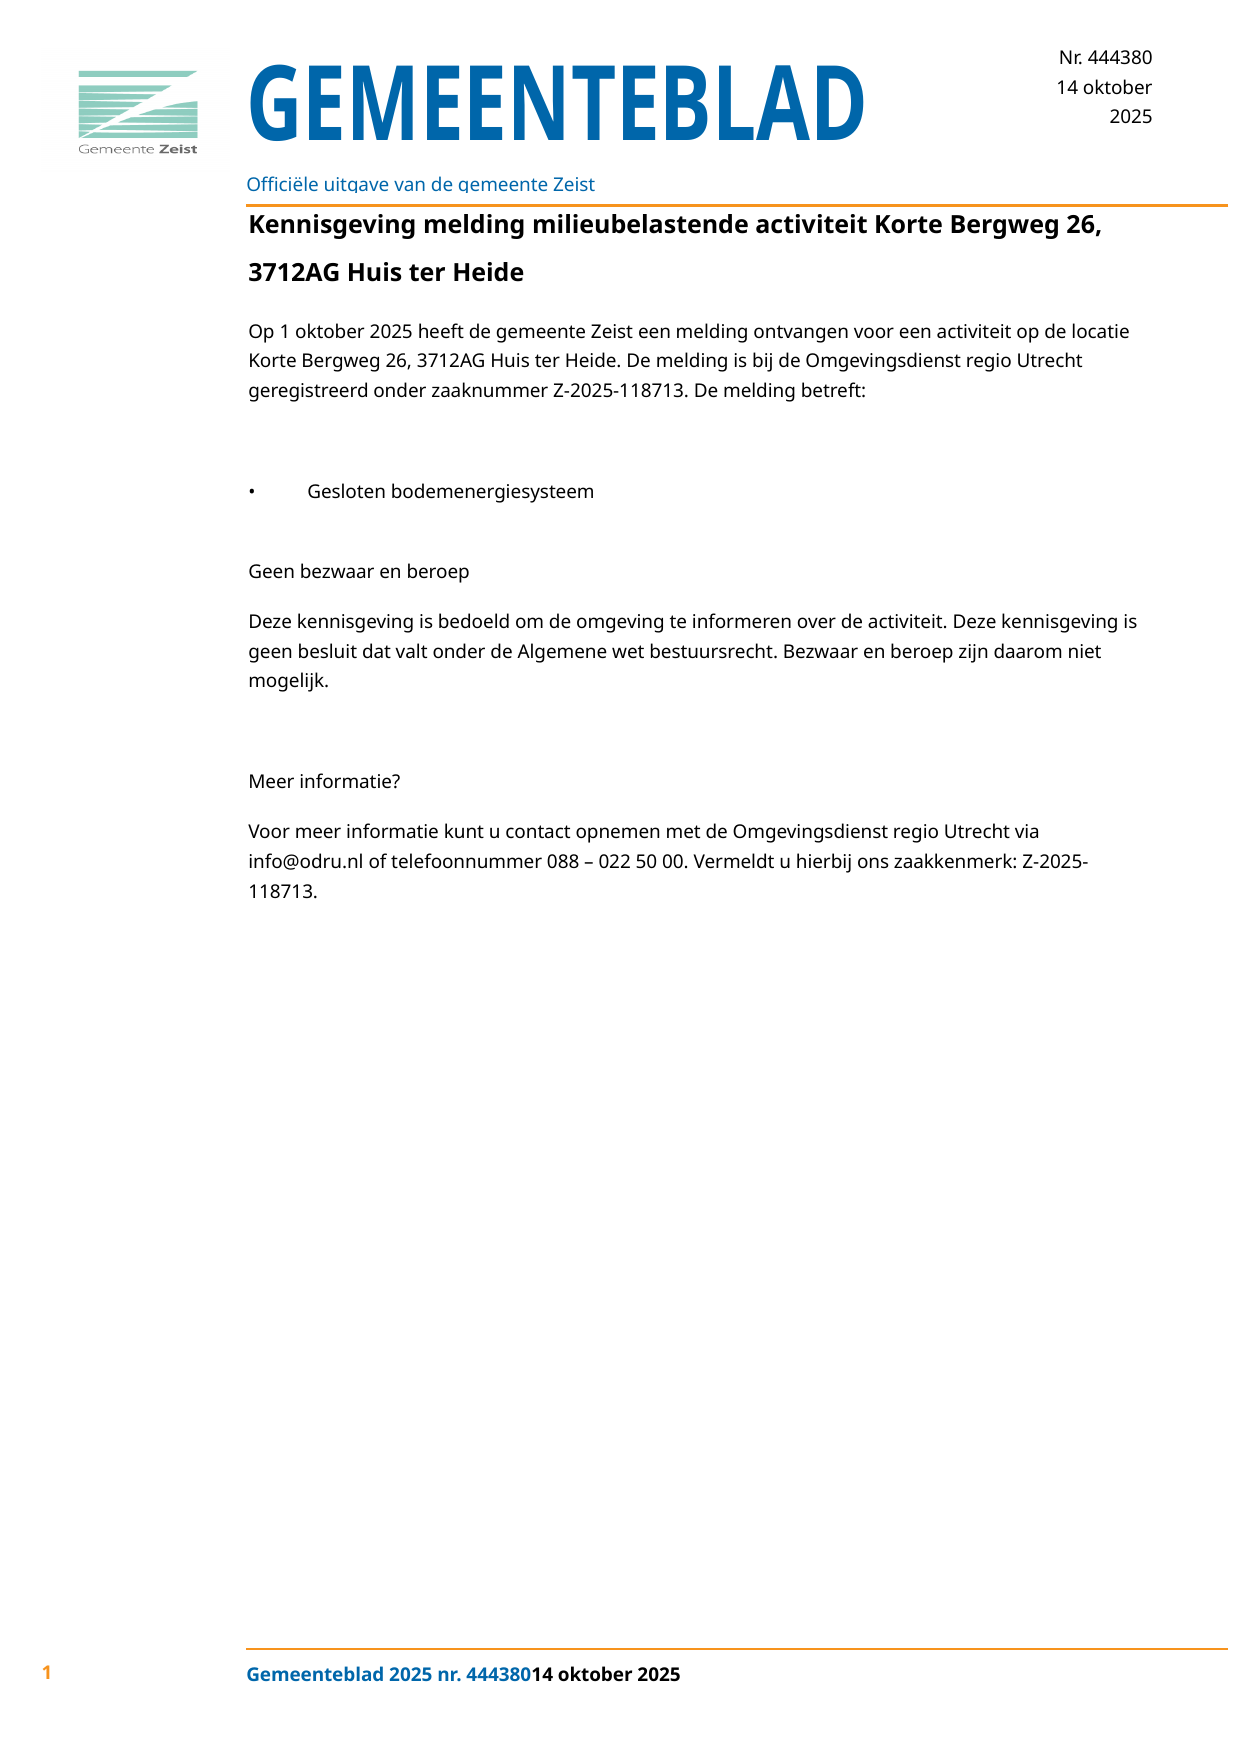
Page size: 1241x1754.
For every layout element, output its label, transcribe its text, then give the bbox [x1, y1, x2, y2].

picture [41, 47, 231, 172]
text Kennisgeving melding milieubelastende activiteit Korte Bergweg 26, 3712AG Huis ter Heide [248, 207, 1152, 288]
list Gesloten bodemenergiesysteem [248, 478, 1152, 504]
text Geen bezwaar en beroep [248, 558, 1152, 584]
text Deze kennisgeving is bedoeld om de omgeving te informeren over de activiteit. Deze kennisgeving is geen besluit dat valt onder de Algemene wet bestuursrecht. Bezwaar en beroep zijn daarom niet mogelijk. [248, 608, 1152, 693]
text Voor meer informatie kunt u contact opnemen met de Omgevingsdienst regio Utrecht via info@odru.nl of telefoonnummer 088 – 022 50 00. Vermeldt u hierbij ons zaakkenmerk: Z-2025-118713. [248, 819, 1152, 904]
text Meer informatie? [248, 768, 1152, 794]
text Op 1 oktober 2025 heeft de gemeente Zeist een melding ontvangen voor een activiteit op de locatie Korte Bergweg 26, 3712AG Huis ter Heide. De melding is bij de Omgevingsdienst regio Utrecht geregistreerd onder zaaknummer Z-2025-118713. De melding betreft: [248, 318, 1152, 403]
